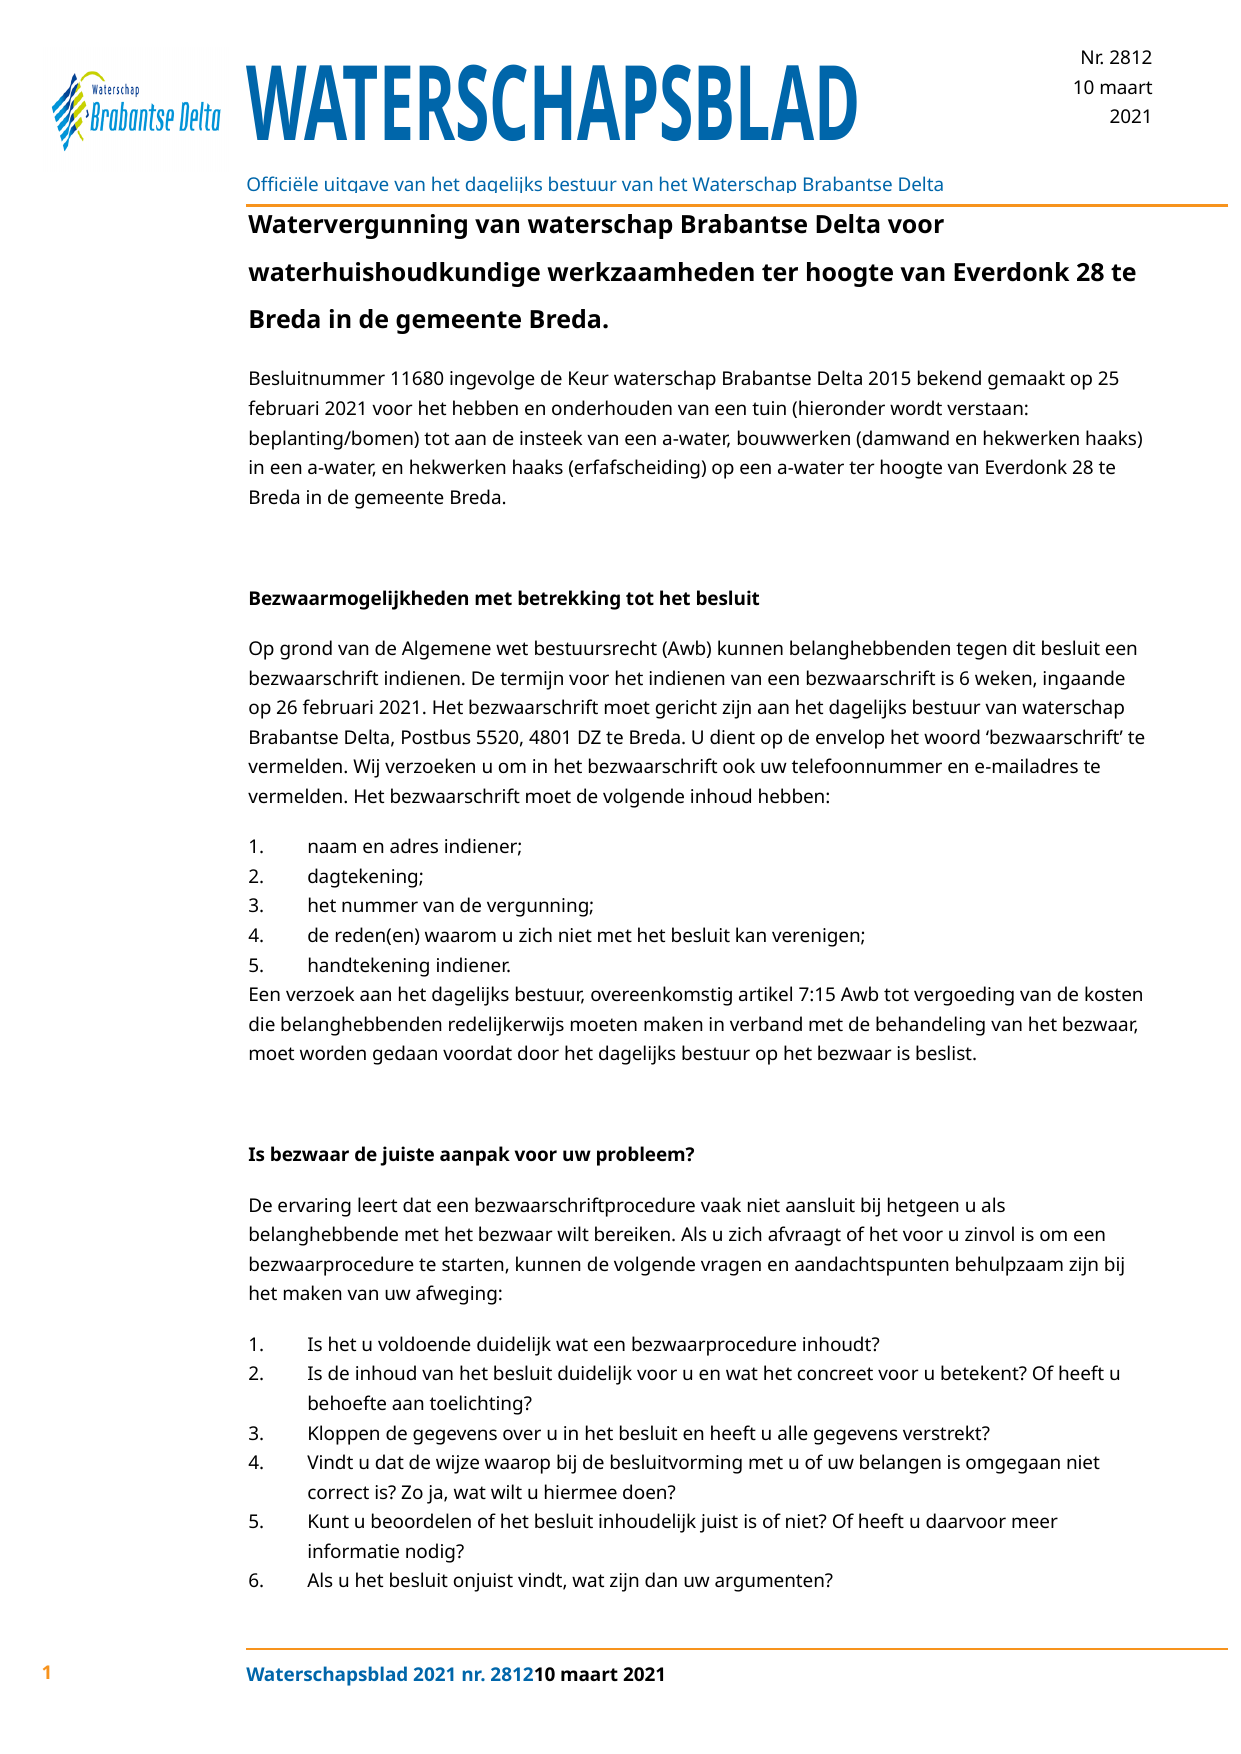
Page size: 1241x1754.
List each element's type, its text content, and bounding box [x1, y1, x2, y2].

text Besluitnummer 11680 ingevolge de Keur waterschap Brabantse Delta 2015 bekend gemaakt op 25 februari 2021 voor het hebben en onderhouden van een tuin (hieronder wordt verstaan: beplanting/bomen) tot aan de insteek van een a-water, bouwwerken (damwand en hekwerken haaks) in een a-water, en hekwerken haaks (erfafscheiding) op een a-water ter hoogte van Everdonk 28 te Breda in de gemeente Breda. [248, 366, 1152, 509]
list Kunt u beoordelen of het besluit inhoudelijk juist is of niet? Of heeft u daarvoor meer informatie nodig? [248, 1508, 1152, 1564]
picture [41, 47, 231, 172]
list naam en adres indiener; [248, 833, 1152, 859]
text Op grond van de Algemene wet bestuursrecht (Awb) kunnen belanghebbenden tegen dit besluit een bezwaarschrift indienen. De termijn voor het indienen van een bezwaarschrift is 6 weken, ingaande op 26 februari 2021. Het bezwaarschrift moet gericht zijn aan het dagelijks bestuur van waterschap Brabantse Delta, Postbus 5520, 4801 DZ te Breda. U dient op de envelop het woord ‘bezwaarschrift’ te vermelden. Wij verzoeken u om in het bezwaarschrift ook uw telefoonnummer en e‑mailadres te vermelden. Het bezwaarschrift moet de volgende inhoud hebben: [248, 635, 1152, 809]
list Is het u voldoende duidelijk wat een bezwaarprocedure inhoudt? [248, 1331, 1152, 1357]
list dagtekening; [248, 863, 1152, 889]
text Een verzoek aan het dagelijks bestuur, overeenkomstig artikel 7:15 Awb tot vergoeding van de kosten die belanghebbenden redelijkerwijs moeten maken in verband met de behandeling van het bezwaar, moet worden gedaan voordat door het dagelijks bestuur op het bezwaar is beslist. [248, 981, 1152, 1066]
list het nummer van de vergunning; [248, 893, 1152, 918]
list handtekening indiener. [248, 952, 1152, 977]
text Watervergunning van waterschap Brabantse Delta voor waterhuishoudkundige werkzaamheden ter hoogte van Everdonk 28 te Breda in de gemeente Breda. [248, 207, 1152, 336]
list Vindt u dat de wijze waarop bij de besluitvorming met u of uw belangen is omgegaan niet correct is? Zo ja, wat wilt u hiermee doen? [248, 1449, 1152, 1504]
list Is de inhoud van het besluit duidelijk voor u en wat het concreet voor u betekent? Of heeft u behoefte aan toelichting? [248, 1361, 1152, 1416]
text Is bezwaar de juiste aanpak voor uw probleem? [248, 1141, 1152, 1167]
text De ervaring leert dat een bezwaarschriftprocedure vaak niet aansluit bij hetgeen u als belanghebbende met het bezwaar wilt bereiken. Als u zich afvraagt of het voor u zinvol is om een bezwaarprocedure te starten, kunnen de volgende vragen en aandachtspunten behulpzaam zijn bij het maken van uw afweging: [248, 1192, 1152, 1306]
list Kloppen de gegevens over u in het besluit en heeft u alle gegevens verstrekt? [248, 1420, 1152, 1445]
list Als u het besluit onjuist vindt, wat zijn dan uw argumenten? [248, 1568, 1152, 1593]
list de reden(en) waarom u zich niet met het besluit kan verenigen; [248, 922, 1152, 948]
text Bezwaarmogelijkheden met betrekking tot het besluit [248, 585, 1152, 610]
